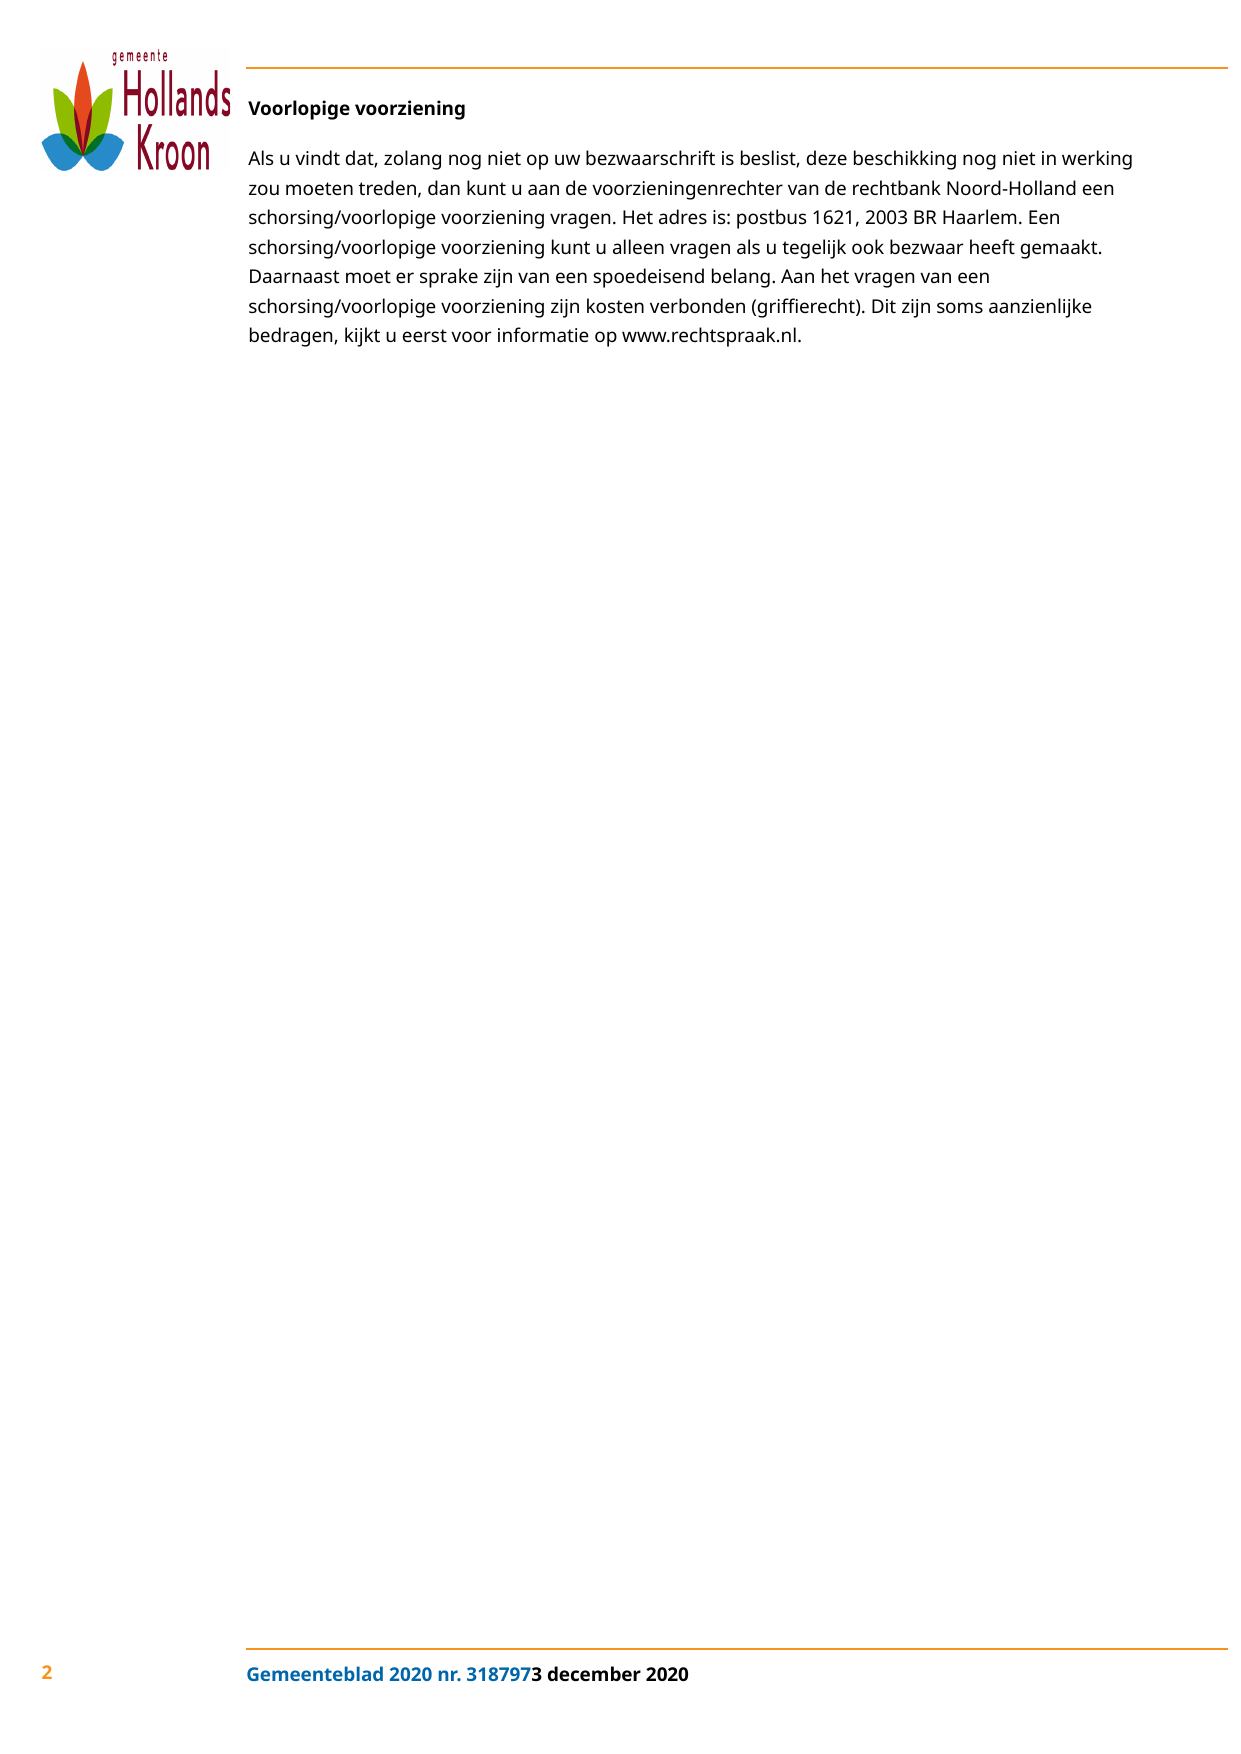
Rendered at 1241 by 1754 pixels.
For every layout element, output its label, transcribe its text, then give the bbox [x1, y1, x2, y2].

text Voorlopige voorziening [248, 95, 1152, 121]
text Als u vindt dat, zolang nog niet op uw bezwaarschrift is beslist, deze beschikking nog niet in werking zou moeten treden, dan kunt u aan de voorzieningenrechter van de rechtbank Noord-Holland een schorsing/voorlopige voorziening vragen. Het adres is: postbus 1621, 2003 BR Haarlem. Een schorsing/voorlopige voorziening kunt u alleen vragen als u tegelijk ook bezwaar heeft gemaakt. Daarnaast moet er sprake zijn van een spoedeisend belang. Aan het vragen van een schorsing/voorlopige voorziening zijn kosten verbonden (griffierecht). Dit zijn soms aanzienlijke bedragen, kijkt u eerst voor informatie op www.rechtspraak.nl. [248, 145, 1152, 348]
picture [41, 47, 231, 172]
